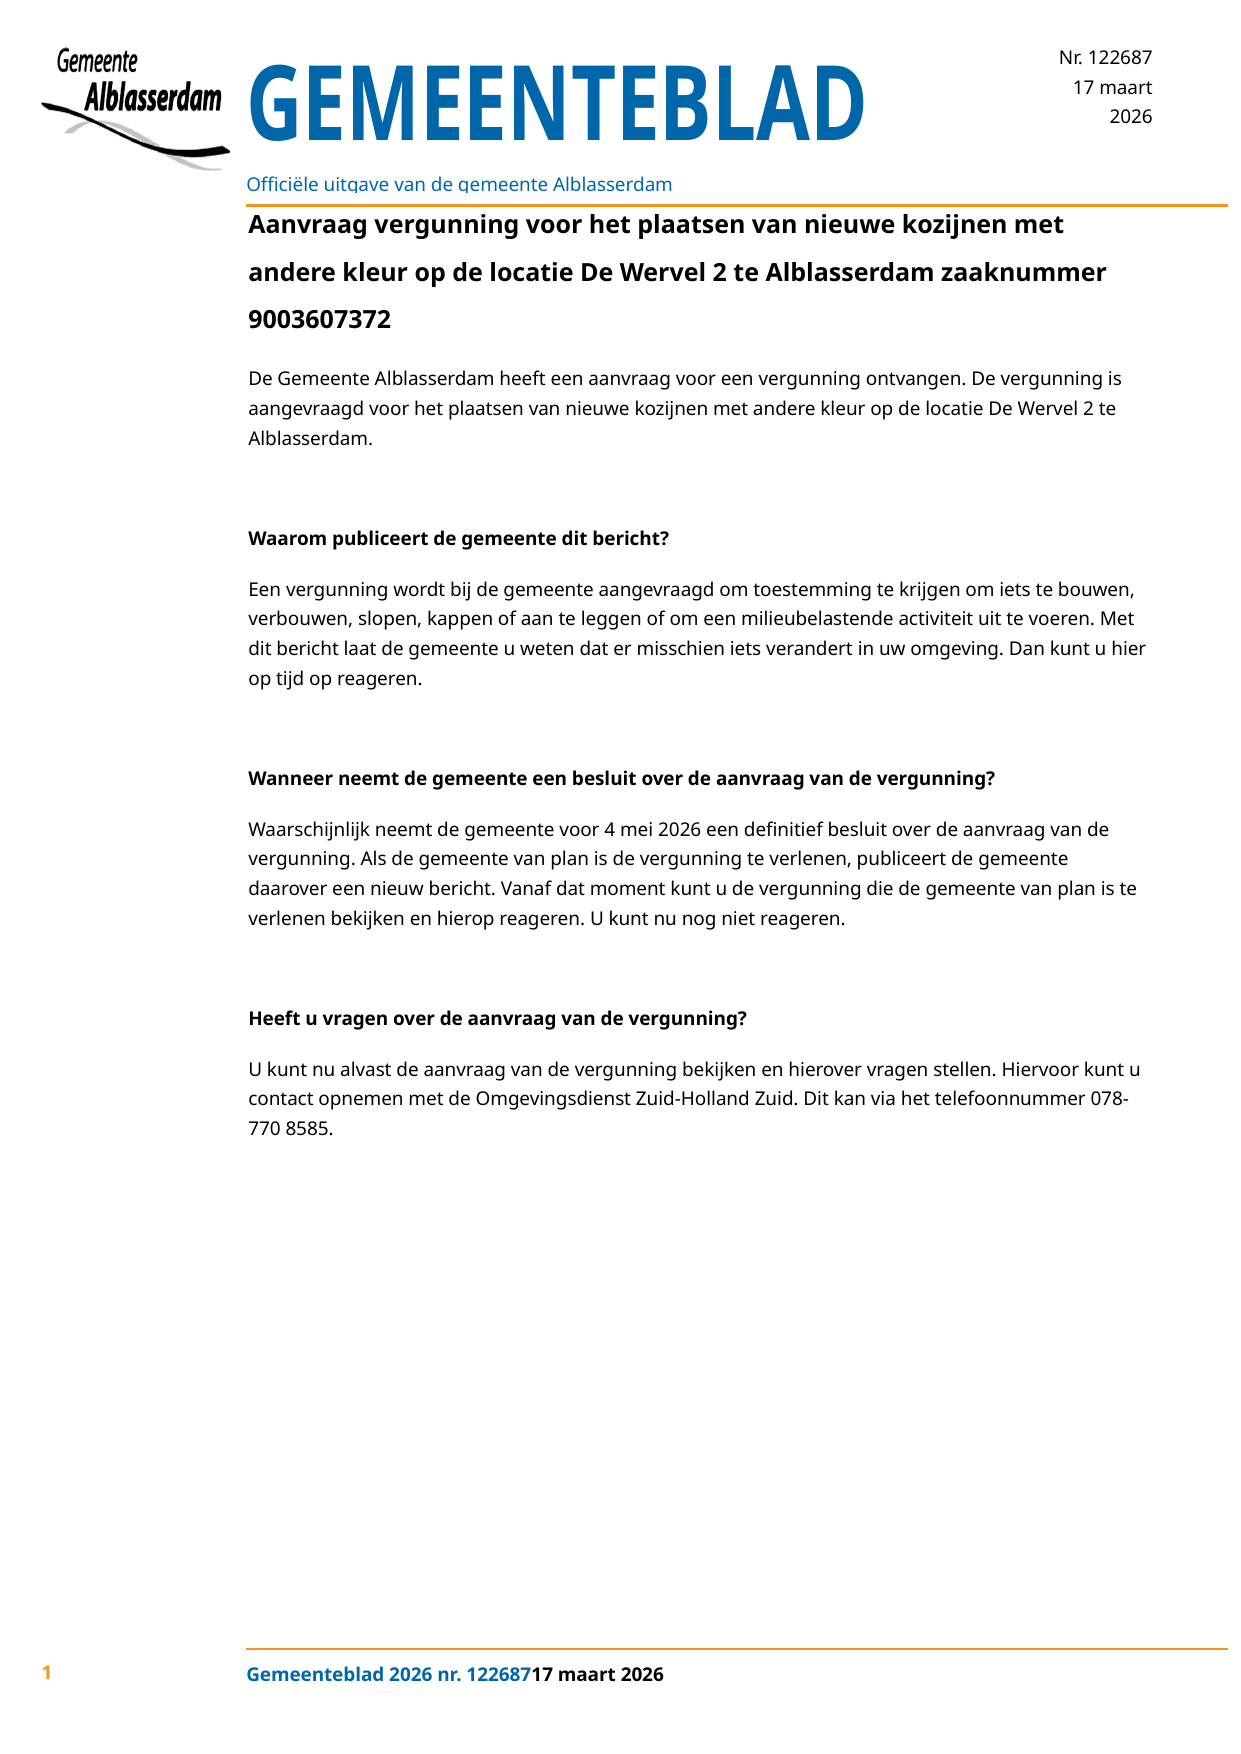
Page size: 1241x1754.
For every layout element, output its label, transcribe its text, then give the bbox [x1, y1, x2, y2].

text De Gemeente Alblasserdam heeft een aanvraag voor een vergunning ontvangen. De vergunning is aangevraagd voor het plaatsen van nieuwe kozijnen met andere kleur op de locatie De Wervel 2 te Alblasserdam. [248, 366, 1152, 450]
text Wanneer neemt de gemeente een besluit over de aanvraag van de vergunning? [248, 766, 1152, 791]
picture [41, 47, 231, 172]
text U kunt nu alvast de aanvraag van de vergunning bekijken en hierover vragen stellen. Hiervoor kunt u contact opnemen met de Omgevingsdienst Zuid-Holland Zuid. Dit kan via het telefoonnummer 078-770 8585. [248, 1056, 1152, 1141]
text Waarom publiceert de gemeente dit bericht? [248, 526, 1152, 551]
text Heeft u vragen over de aanvraag van de vergunning? [248, 1006, 1152, 1031]
text Waarschijnlijk neemt de gemeente voor 4 mei 2026 een definitief besluit over de aanvraag van de vergunning. Als de gemeente van plan is de vergunning te verlenen, publiceert de gemeente daarover een nieuw bericht. Vanaf dat moment kunt u de vergunning die de gemeente van plan is te verlenen bekijken en hierop reageren. U kunt nu nog niet reageren. [248, 816, 1152, 930]
text Aanvraag vergunning voor het plaatsen van nieuwe kozijnen met andere kleur op de locatie De Wervel 2 te Alblasserdam zaaknummer 9003607372 [248, 207, 1152, 336]
text Een vergunning wordt bij de gemeente aangevraagd om toestemming te krijgen om iets te bouwen, verbouwen, slopen, kappen of aan te leggen of om een milieubelastende activiteit uit te voeren. Met dit bericht laat de gemeente u weten dat er misschien iets verandert in uw omgeving. Dan kunt u hier op tijd op reageren. [248, 576, 1152, 690]
